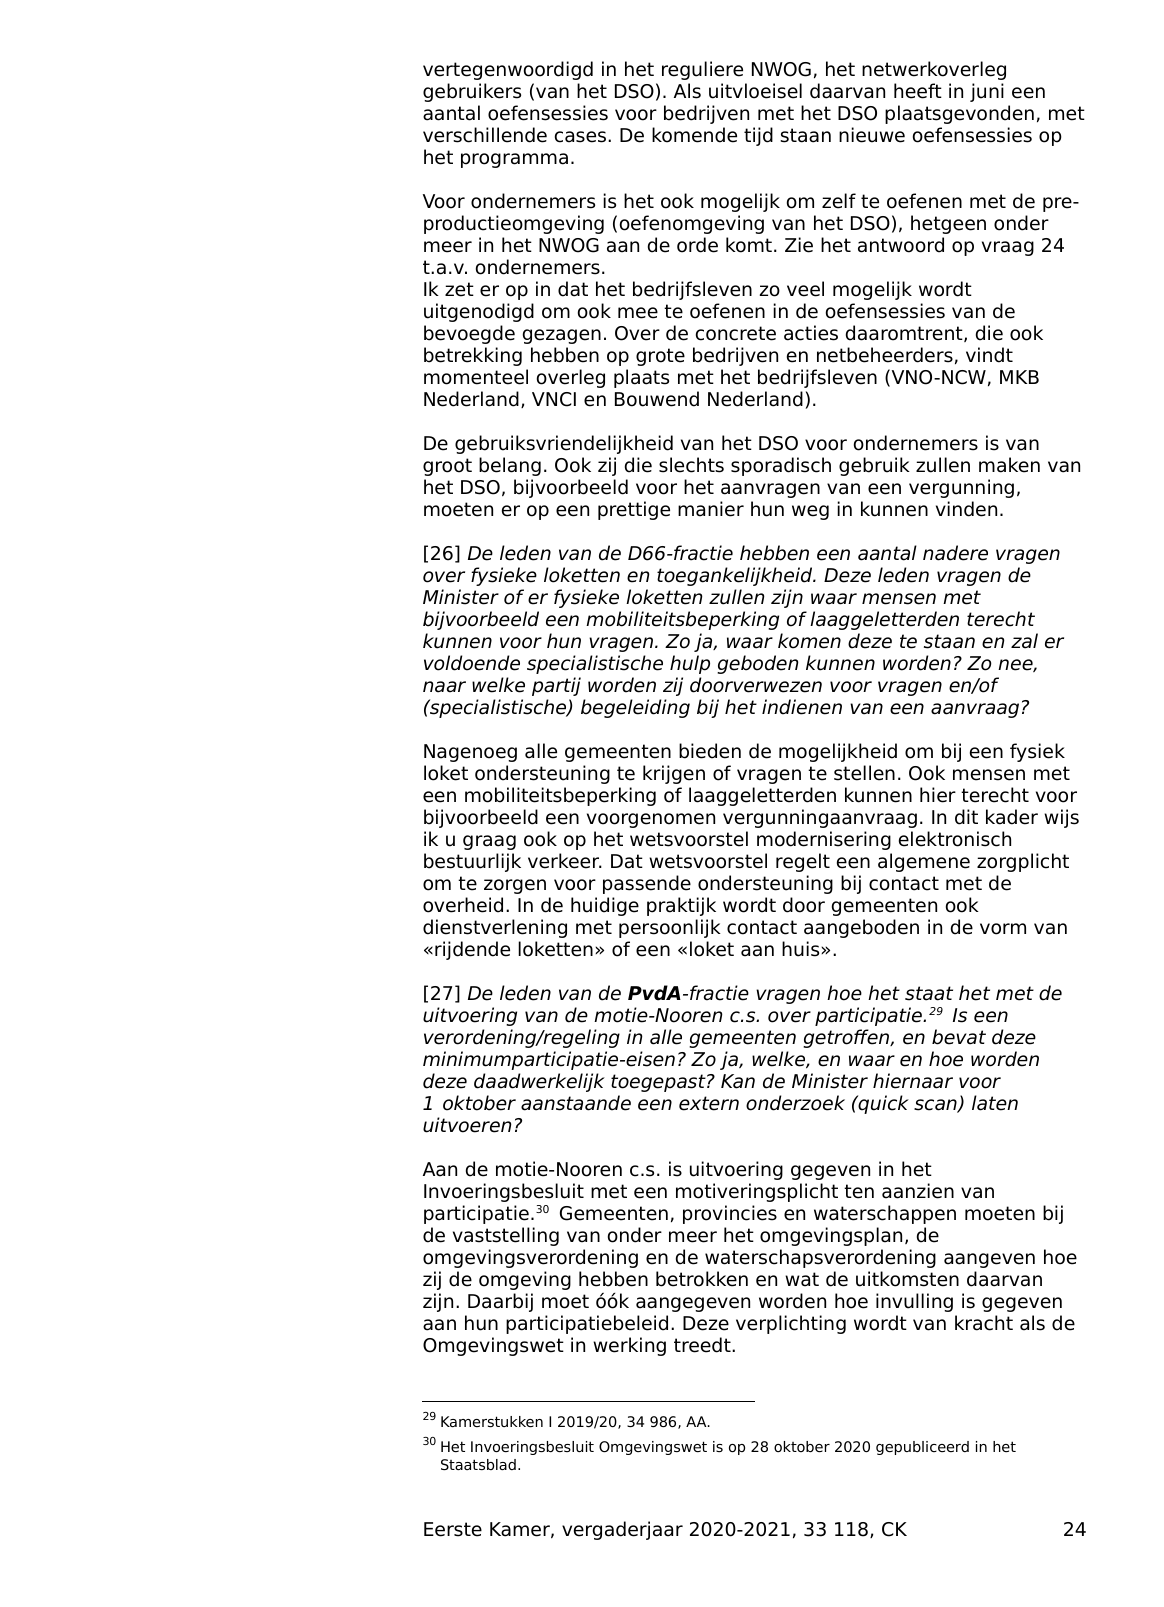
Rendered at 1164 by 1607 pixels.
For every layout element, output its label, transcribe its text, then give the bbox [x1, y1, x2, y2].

text Kamerstukken I 2019/20, 34 986, AA. [422, 1410, 1087, 1432]
text Het Invoeringsbesluit Omgevingswet is op 28 oktober 2020 gepubliceerd in het Staatsblad. [422, 1435, 1087, 1474]
text Ik zet er op in dat het bedrijfsleven zo veel mogelijk wordt uitgenodigd om ook mee te oefenen in de oefensessies van de bevoegde gezagen. Over de concrete acties daaromtrent, die ook betrekking hebben op grote bedrijven en netbeheerders, vindt momenteel overleg plaats met het bedrijfsleven (VNO-NCW, MKB Nederland, VNCI en Bouwend Nederland). [422, 279, 1087, 411]
text Voor ondernemers is het ook mogelijk om zelf te oefenen met de pre-productieomgeving (oefenomgeving van het DSO), hetgeen onder meer in het NWOG aan de orde komt. Zie het antwoord op vraag 24 t.a.v. ondernemers. [422, 191, 1087, 279]
text [26] De leden van de D66-fractie hebben een aantal nadere vragen over fysieke loketten en toegankelijkheid. Deze leden vragen de Minister of er fysieke loketten zullen zijn waar mensen met bijvoorbeeld een mobiliteitsbeperking of laaggeletterden terecht kunnen voor hun vragen. Zo ja, waar komen deze te staan en zal er voldoende specialistische hulp geboden kunnen worden? Zo nee, naar welke partij worden zij doorverwezen voor vragen en/of (specialistische) begeleiding bij het indienen van een aanvraag? [422, 543, 1087, 719]
text Aan de motie-Nooren c.s. is uitvoering gegeven in het Invoeringsbesluit met een motiveringsplicht ten aanzien van participatie. Gemeenten, provincies en waterschappen moeten bij de vaststelling van onder meer het omgevingsplan, de omgevingsverordening en de waterschapsverordening aangeven hoe zij de omgeving hebben betrokken en wat de uitkomsten daarvan zijn. Daarbij moet óók aangegeven worden hoe invulling is gegeven aan hun participatiebeleid. Deze verplichting wordt van kracht als de Omgevingswet in werking treedt. [422, 1159, 1087, 1357]
text vertegenwoordigd in het reguliere NWOG, het netwerkoverleg gebruikers (van het DSO). Als uitvloeisel daarvan heeft in juni een aantal oefensessies voor bedrijven met het DSO plaatsgevonden, met verschillende cases. De komende tijd staan nieuwe oefensessies op het programma. [422, 59, 1087, 169]
text Nagenoeg alle gemeenten bieden de mogelijkheid om bij een fysiek loket ondersteuning te krijgen of vragen te stellen. Ook mensen met een mobiliteitsbeperking of laaggeletterden kunnen hier terecht voor bijvoorbeeld een voorgenomen vergunningaanvraag. In dit kader wijs ik u graag ook op het wetsvoorstel modernisering elektronisch bestuurlijk verkeer. Dat wetsvoorstel regelt een algemene zorgplicht om te zorgen voor passende ondersteuning bij contact met de overheid. In de huidige praktijk wordt door gemeenten ook dienstverlening met persoonlijk contact aangeboden in de vorm van «rijdende loketten» of een «loket aan huis». [422, 741, 1087, 961]
text De gebruiksvriendelijkheid van het DSO voor ondernemers is van groot belang. Ook zij die slechts sporadisch gebruik zullen maken van het DSO, bijvoorbeeld voor het aanvragen van een vergunning, moeten er op een prettige manier hun weg in kunnen vinden. [422, 433, 1087, 521]
text [27] De leden van de PvdA-fractie vragen hoe het staat het met de uitvoering van de motie-Nooren c.s. over participatie. Is een verordening/regeling in alle gemeenten getroffen, en bevat deze minimumparticipatie-eisen? Zo ja, welke, en waar en hoe worden deze daadwerkelijk toegepast? Kan de Minister hiernaar voor 1 oktober aanstaande een extern onderzoek (quick scan) laten uitvoeren? [422, 983, 1087, 1137]
